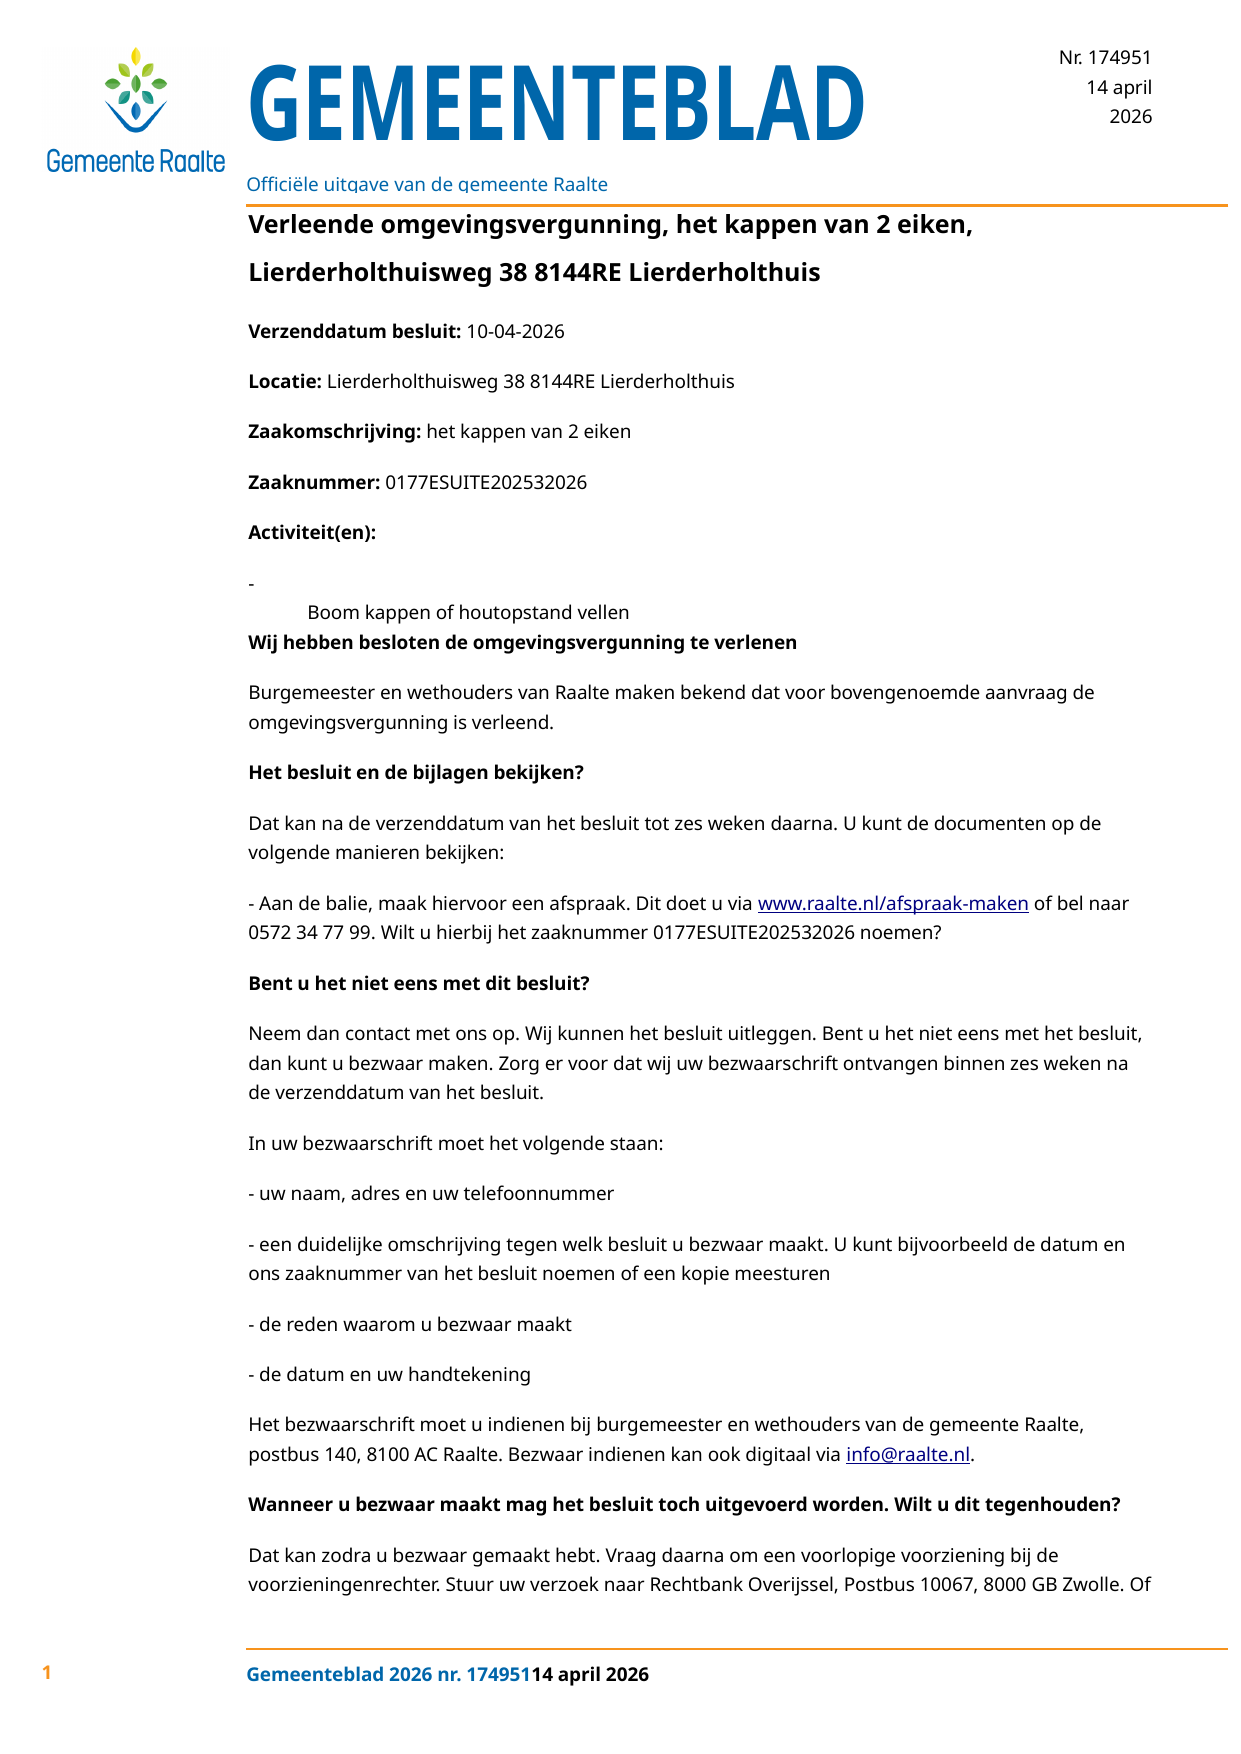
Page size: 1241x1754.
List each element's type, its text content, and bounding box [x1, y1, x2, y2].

picture [41, 47, 231, 172]
list Boom kappen of houtopstand vellen [248, 599, 1152, 625]
text - Aan de balie, maak hiervoor een afspraak. Dit doet u via www.raalte.nl/afspraak-maken of bel naar 0572 34 77 99. Wilt u hierbij het zaaknummer 0177ESUITE202532026 noemen? [248, 890, 1152, 945]
text Neem dan contact met ons op. Wij kunnen het besluit uitleggen. Bent u het niet eens met het besluit, dan kunt u bezwaar maken. Zorg er voor dat wij uw bezwaarschrift ontvangen binnen zes weken na de verzenddatum van het besluit. [248, 1020, 1152, 1105]
text Dat kan zodra u bezwaar gemaakt hebt. Vraag daarna om een voorlopige voorziening bij de voorzieningenrechter. Stuur uw verzoek naar Rechtbank Overijssel, Postbus 10067, 8000 GB Zwolle. Of [248, 1542, 1152, 1597]
text Zaaknummer: 0177ESUITE202532026 [248, 469, 1152, 495]
text Zaakomschrijving: het kappen van 2 eiken [248, 419, 1152, 444]
text Locatie: Lierderholthuisweg 38 8144RE Lierderholthuis [248, 368, 1152, 394]
text Verzenddatum besluit: 10-04-2026 [248, 318, 1152, 344]
text - uw naam, adres en uw telefoonnummer [248, 1180, 1152, 1206]
text In uw bezwaarschrift moet het volgende staan: [248, 1130, 1152, 1156]
text Activiteit(en): [248, 519, 1152, 545]
text Wanneer u bezwaar maakt mag het besluit toch uitgevoerd worden. Wilt u dit tegenhouden? [248, 1492, 1152, 1517]
text - de reden waarom u bezwaar maakt [248, 1311, 1152, 1337]
text - de datum en uw handtekening [248, 1361, 1152, 1387]
text Bent u het niet eens met dit besluit? [248, 970, 1152, 996]
text - een duidelijke omschrijving tegen welk besluit u bezwaar maakt. U kunt bijvoorbeeld de datum en ons zaaknummer van het besluit noemen of een kopie meesturen [248, 1231, 1152, 1286]
text Wij hebben besloten de omgevingsvergunning te verlenen [248, 629, 1152, 655]
text Burgemeester en wethouders van Raalte maken bekend dat voor bovengenoemde aanvraag de omgevingsvergunning is verleend. [248, 679, 1152, 735]
text Verleende omgevingsvergunning, het kappen van 2 eiken, Lierderholthuisweg 38 8144RE Lierderholthuis [248, 207, 1152, 288]
text Het besluit en de bijlagen bekijken? [248, 759, 1152, 785]
text Het bezwaarschrift moet u indienen bij burgemeester en wethouders van de gemeente Raalte, postbus 140, 8100 AC Raalte. Bezwaar indienen kan ook digitaal via info@raalte.nl. [248, 1412, 1152, 1467]
text Dat kan na de verzenddatum van het besluit tot zes weken daarna. U kunt de documenten op de volgende manieren bekijken: [248, 810, 1152, 865]
